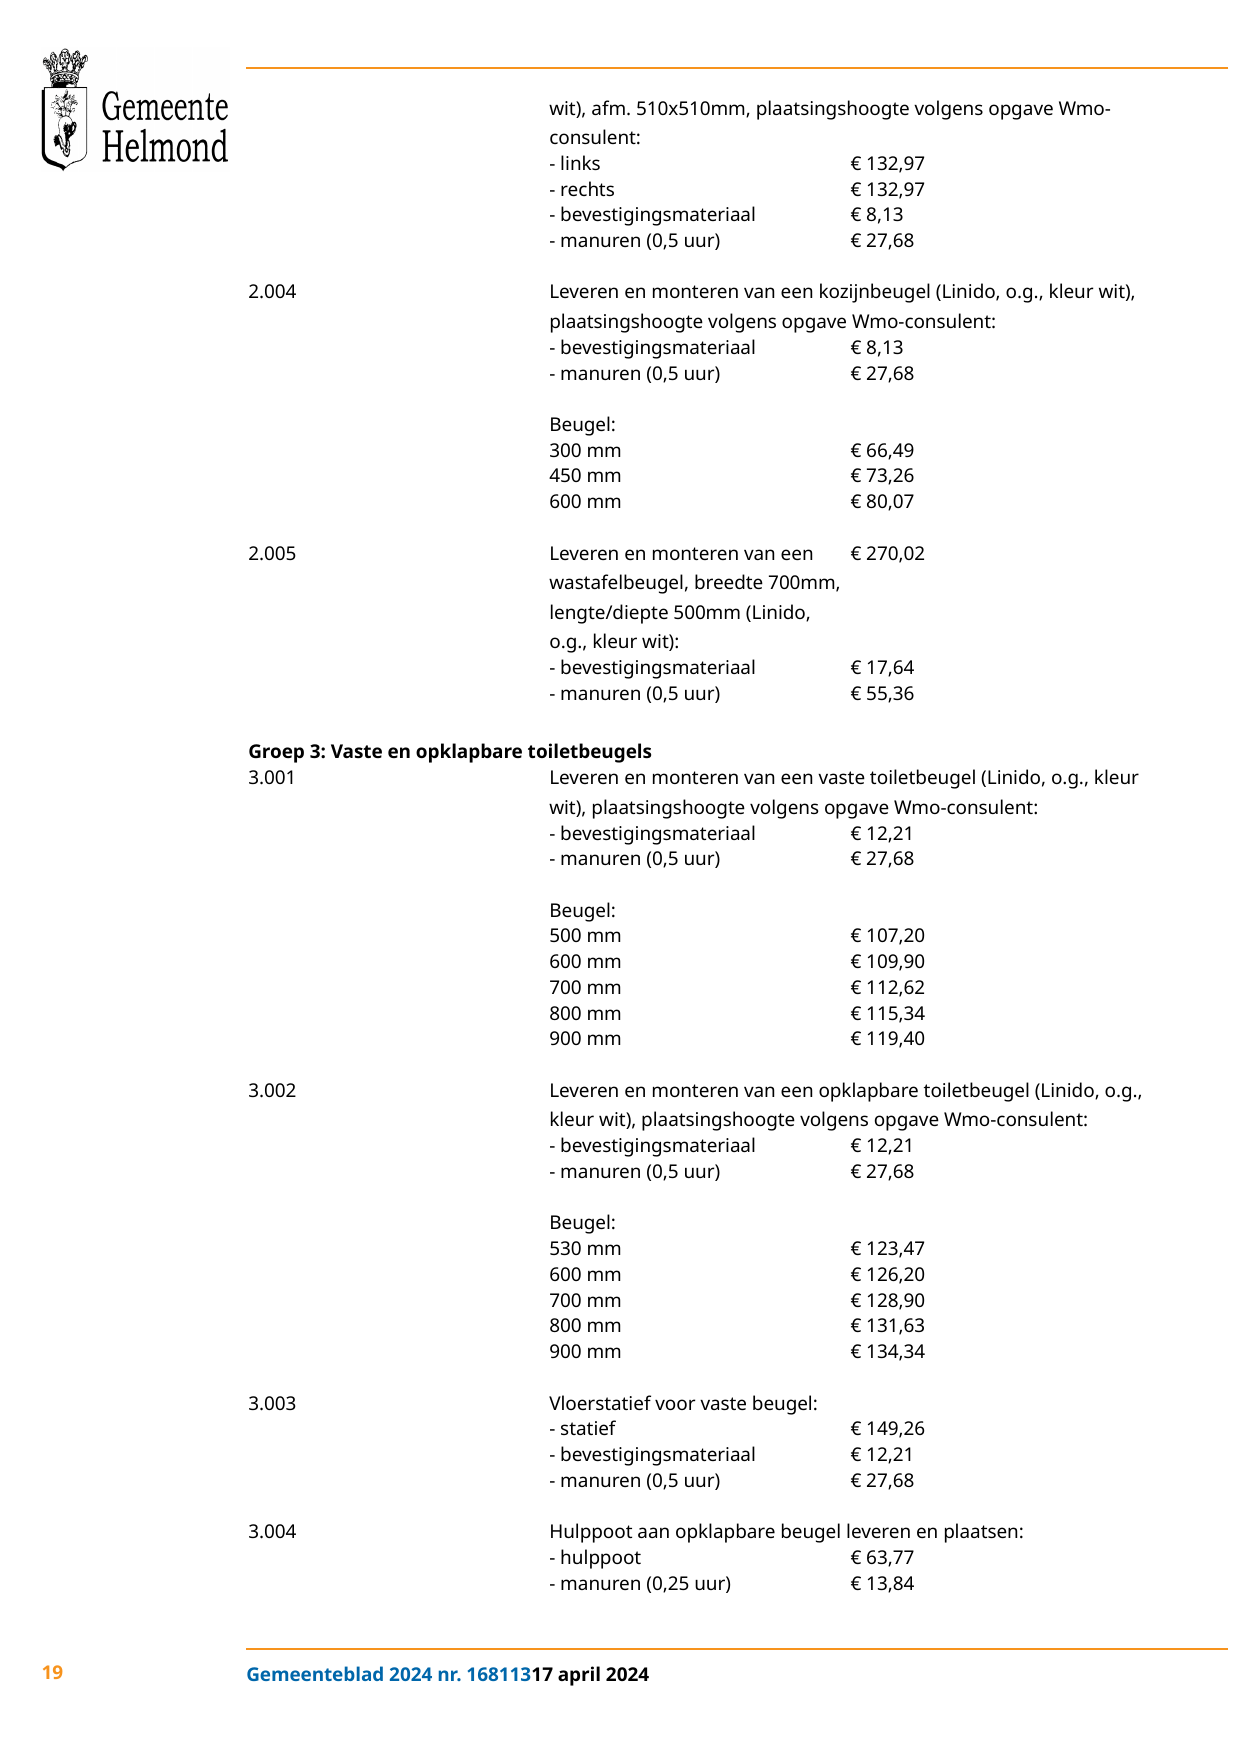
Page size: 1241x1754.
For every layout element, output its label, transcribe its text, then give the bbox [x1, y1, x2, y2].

table_cell Beugel: [549, 411, 1152, 437]
table_cell [248, 1570, 549, 1596]
table_cell 900 mm [549, 1338, 850, 1364]
table_cell [248, 253, 1152, 279]
table_cell - manuren (0,5 uur) [549, 360, 850, 386]
table_cell [248, 897, 549, 923]
table_cell [248, 1235, 549, 1261]
table_cell € 123,47 [850, 1235, 1152, 1261]
table_cell [248, 820, 549, 846]
table_cell € 55,36 [850, 680, 1152, 706]
table_cell € 17,64 [850, 654, 1152, 680]
table_cell 3.003 [248, 1390, 549, 1415]
table_cell - manuren (0,5 uur) [549, 846, 850, 871]
picture [41, 47, 231, 172]
table_cell [248, 974, 549, 1000]
table_cell € 149,26 [850, 1415, 1152, 1441]
table_cell [248, 386, 1152, 411]
table_cell 600 mm [549, 1261, 850, 1287]
table_cell 800 mm [549, 1313, 850, 1338]
table_cell [248, 1158, 549, 1184]
table_cell - rechts [549, 176, 850, 202]
table_cell € 27,68 [850, 360, 1152, 386]
table_cell - bevestigingsmateriaal [549, 654, 850, 680]
table_cell € 270,02 [850, 540, 1152, 654]
table_cell 530 mm [549, 1235, 850, 1261]
table_cell 700 mm [549, 1287, 850, 1312]
table_cell [248, 227, 549, 253]
table_cell [248, 411, 549, 437]
table_cell € 107,20 [850, 923, 1152, 948]
table_cell - bevestigingsmateriaal [549, 820, 850, 846]
table_cell - bevestigingsmateriaal [549, 1133, 850, 1158]
table_cell € 126,20 [850, 1261, 1152, 1287]
table_cell [248, 1184, 1152, 1209]
table_cell € 132,97 [850, 176, 1152, 202]
table_cell [248, 514, 1152, 540]
table_cell € 128,90 [850, 1287, 1152, 1312]
table_cell € 119,40 [850, 1026, 1152, 1051]
table_cell [248, 95, 549, 150]
table_cell € 12,21 [850, 820, 1152, 846]
table_cell [248, 1544, 549, 1570]
table_cell [248, 334, 549, 360]
table_cell € 12,21 [850, 1133, 1152, 1158]
table_cell € 80,07 [850, 489, 1152, 514]
table_cell € 66,49 [850, 437, 1152, 463]
table_cell Leveren en monteren van een opklapbare toiletbeugel (Linido, o.g., kleur wit), plaatsingshoogte volgens opgave Wmo-consulent: [549, 1077, 1152, 1132]
table_cell [248, 949, 549, 974]
table_cell Vloerstatief voor vaste beugel: [549, 1390, 1152, 1415]
table_cell [248, 1364, 1152, 1390]
table_cell [248, 202, 549, 227]
table_cell - bevestigingsmateriaal [549, 202, 850, 227]
table_cell [248, 176, 549, 202]
table_cell - manuren (0,5 uur) [549, 227, 850, 253]
table_cell 600 mm [549, 489, 850, 514]
table_cell 600 mm [549, 949, 850, 974]
table_cell - manuren (0,5 uur) [549, 1467, 850, 1493]
table_cell € 12,21 [850, 1441, 1152, 1467]
table_cell wit), afm. 510x510mm, plaatsingshoogte volgens opgave Wmo-consulent: [549, 95, 1152, 150]
table_cell € 27,68 [850, 846, 1152, 871]
table_cell - bevestigingsmateriaal [549, 1441, 850, 1467]
table_cell 900 mm [549, 1026, 850, 1051]
table_cell Beugel: [549, 1210, 1152, 1235]
table_cell € 63,77 [850, 1544, 1152, 1570]
table_cell € 115,34 [850, 1000, 1152, 1026]
table_cell - statief [549, 1415, 850, 1441]
table_cell [248, 1000, 549, 1026]
table_cell Leveren en monteren van een kozijnbeugel (Linido, o.g., kleur wit), plaatsingshoogte volgens opgave Wmo-consulent: [549, 279, 1152, 334]
table_cell Hulppoot aan opklapbare beugel leveren en plaatsen: [549, 1518, 1152, 1544]
table_cell [248, 680, 549, 706]
table_cell - manuren (0,5 uur) [549, 680, 850, 706]
table_cell € 132,97 [850, 150, 1152, 176]
table_cell [248, 654, 549, 680]
table_cell [248, 923, 549, 948]
table_cell € 112,62 [850, 974, 1152, 1000]
table_cell € 8,13 [850, 334, 1152, 360]
table_cell [248, 1338, 549, 1364]
table_cell - bevestigingsmateriaal [549, 334, 850, 360]
table_cell € 27,68 [850, 227, 1152, 253]
table_cell [248, 1051, 1152, 1077]
table_cell [248, 437, 549, 463]
table_cell [248, 1133, 549, 1158]
table_cell [248, 1441, 549, 1467]
table_cell - links [549, 150, 850, 176]
table_cell [248, 360, 549, 386]
table_cell - hulppoot [549, 1544, 850, 1570]
table_cell [248, 1493, 1152, 1518]
table_cell 2.004 [248, 279, 549, 334]
table_cell [248, 1210, 549, 1235]
table_cell 3.004 [248, 1518, 549, 1544]
table_cell [248, 1287, 549, 1312]
table_cell € 134,34 [850, 1338, 1152, 1364]
table_cell [248, 1026, 549, 1051]
table_cell 800 mm [549, 1000, 850, 1026]
table_cell [248, 1261, 549, 1287]
table_cell Leveren en monteren van een wastafelbeugel, breedte 700mm, lengte/diepte 500mm (Linido, o.g., kleur wit): [549, 540, 850, 654]
table_header Groep 3: Vaste en opklapbare toiletbeugels [248, 739, 1152, 764]
table_cell [248, 1467, 549, 1493]
table_cell [248, 463, 549, 488]
table_cell € 13,84 [850, 1570, 1152, 1596]
table_cell € 73,26 [850, 463, 1152, 488]
table_cell € 109,90 [850, 949, 1152, 974]
table_cell Leveren en monteren van een vaste toiletbeugel (Linido, o.g., kleur wit), plaatsingshoogte volgens opgave Wmo-consulent: [549, 765, 1152, 820]
table_cell 3.002 [248, 1077, 549, 1132]
table_cell € 27,68 [850, 1158, 1152, 1184]
table_cell 700 mm [549, 974, 850, 1000]
table_cell 450 mm [549, 463, 850, 488]
table_cell [248, 1313, 549, 1338]
table_cell - manuren (0,25 uur) [549, 1570, 850, 1596]
table_cell 3.001 [248, 765, 549, 820]
table_cell Beugel: [549, 897, 1152, 923]
table_cell [248, 489, 549, 514]
table_cell 300 mm [549, 437, 850, 463]
table_cell 500 mm [549, 923, 850, 948]
table_cell € 8,13 [850, 202, 1152, 227]
table_cell € 27,68 [850, 1467, 1152, 1493]
table_cell 2.005 [248, 540, 549, 654]
table_cell [248, 846, 549, 871]
table_cell € 131,63 [850, 1313, 1152, 1338]
table_cell - manuren (0,5 uur) [549, 1158, 850, 1184]
table_cell [248, 871, 1152, 897]
table_cell [248, 1415, 549, 1441]
table_cell [248, 150, 549, 176]
